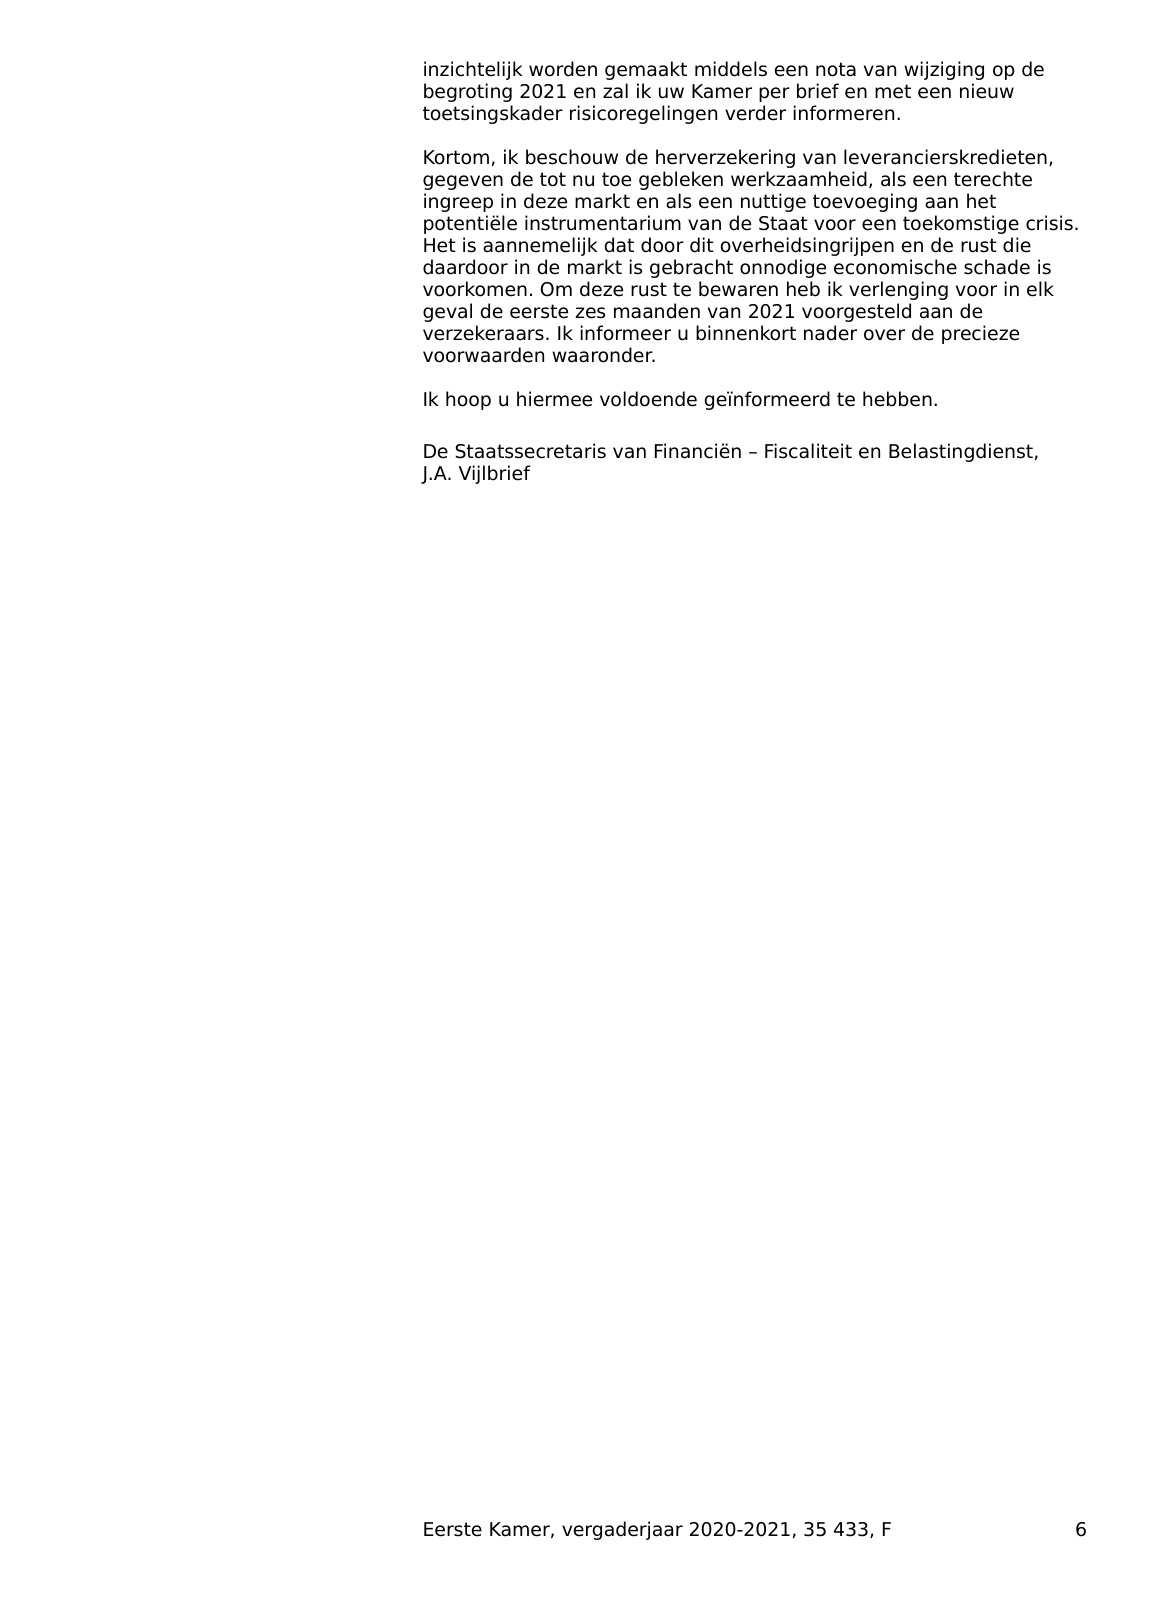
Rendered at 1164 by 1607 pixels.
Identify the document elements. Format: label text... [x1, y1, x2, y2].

text Ik hoop u hiermee voldoende geïnformeerd te hebben. [422, 389, 1087, 411]
text De Staatssecretaris van Financiën – Fiscaliteit en Belastingdienst, J.A. Vijlbrief [422, 441, 1087, 485]
text Kortom, ik beschouw de herverzekering van leverancierskredieten, gegeven de tot nu toe gebleken werkzaamheid, als een terechte ingreep in deze markt en als een nuttige toevoeging aan het potentiële instrumentarium van de Staat voor een toekomstige crisis. Het is aannemelijk dat door dit overheidsingrijpen en de rust die daardoor in de markt is gebracht onnodige economische schade is voorkomen. Om deze rust te bewaren heb ik verlenging voor in elk geval de eerste zes maanden van 2021 voorgesteld aan de verzekeraars. Ik informeer u binnenkort nader over de precieze voorwaarden waaronder. [422, 147, 1087, 367]
text inzichtelijk worden gemaakt middels een nota van wijziging op de begroting 2021 en zal ik uw Kamer per brief en met een nieuw toetsingskader risicoregelingen verder informeren. [422, 59, 1087, 125]
